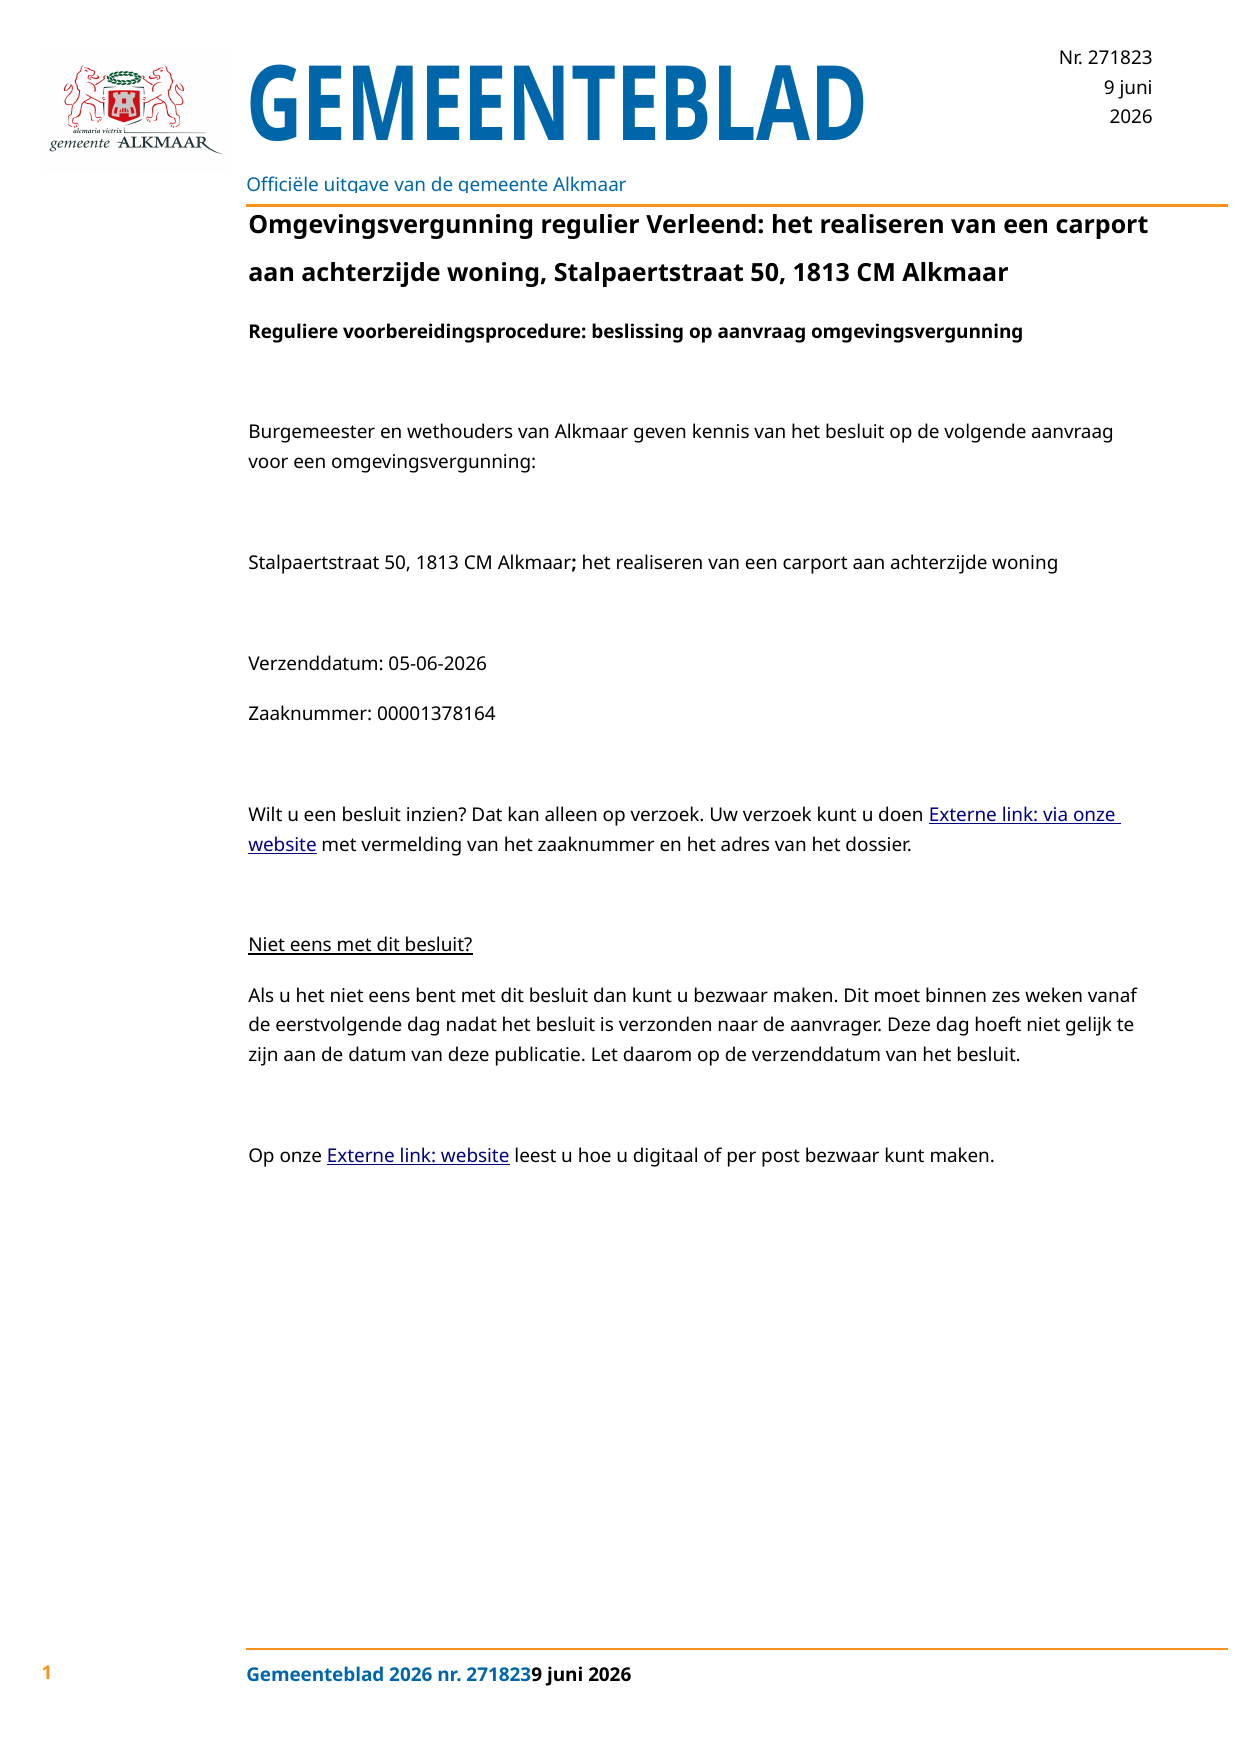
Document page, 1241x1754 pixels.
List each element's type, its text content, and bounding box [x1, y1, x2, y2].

text Wilt u een besluit inzien? Dat kan alleen op verzoek. Uw verzoek kunt u doen Externe link: via onze website met vermelding van het zaaknummer en het adres van het dossier. [248, 801, 1152, 857]
text Stalpaertstraat 50, 1813 CM Alkmaar; het realiseren van een carport aan achterzijde woning [248, 549, 1152, 575]
picture [41, 47, 231, 172]
text Zaaknummer: 00001378164 [248, 700, 1152, 726]
text Burgemeester en wethouders van Alkmaar geven kennis van het besluit op de volgende aanvraag voor een omgevingsvergunning: [248, 419, 1152, 474]
text Reguliere voorbereidingsprocedure: beslissing op aanvraag omgevingsvergunning [248, 318, 1152, 344]
text Niet eens met dit besluit? [248, 932, 1152, 957]
text Omgevingsvergunning regulier Verleend: het realiseren van een carport aan achterzijde woning, Stalpaertstraat 50, 1813 CM Alkmaar [248, 207, 1152, 288]
text Als u het niet eens bent met dit besluit dan kunt u bezwaar maken. Dit moet binnen zes weken vanaf de eerstvolgende dag nadat het besluit is verzonden naar de aanvrager. Deze dag hoeft niet gelijk te zijn aan de datum van deze publicatie. Let daarom op de verzenddatum van het besluit. [248, 982, 1152, 1067]
text Op onze Externe link: website leest u hoe u digitaal of per post bezwaar kunt maken. [248, 1142, 1152, 1168]
text Verzenddatum: 05-06-2026 [248, 650, 1152, 676]
